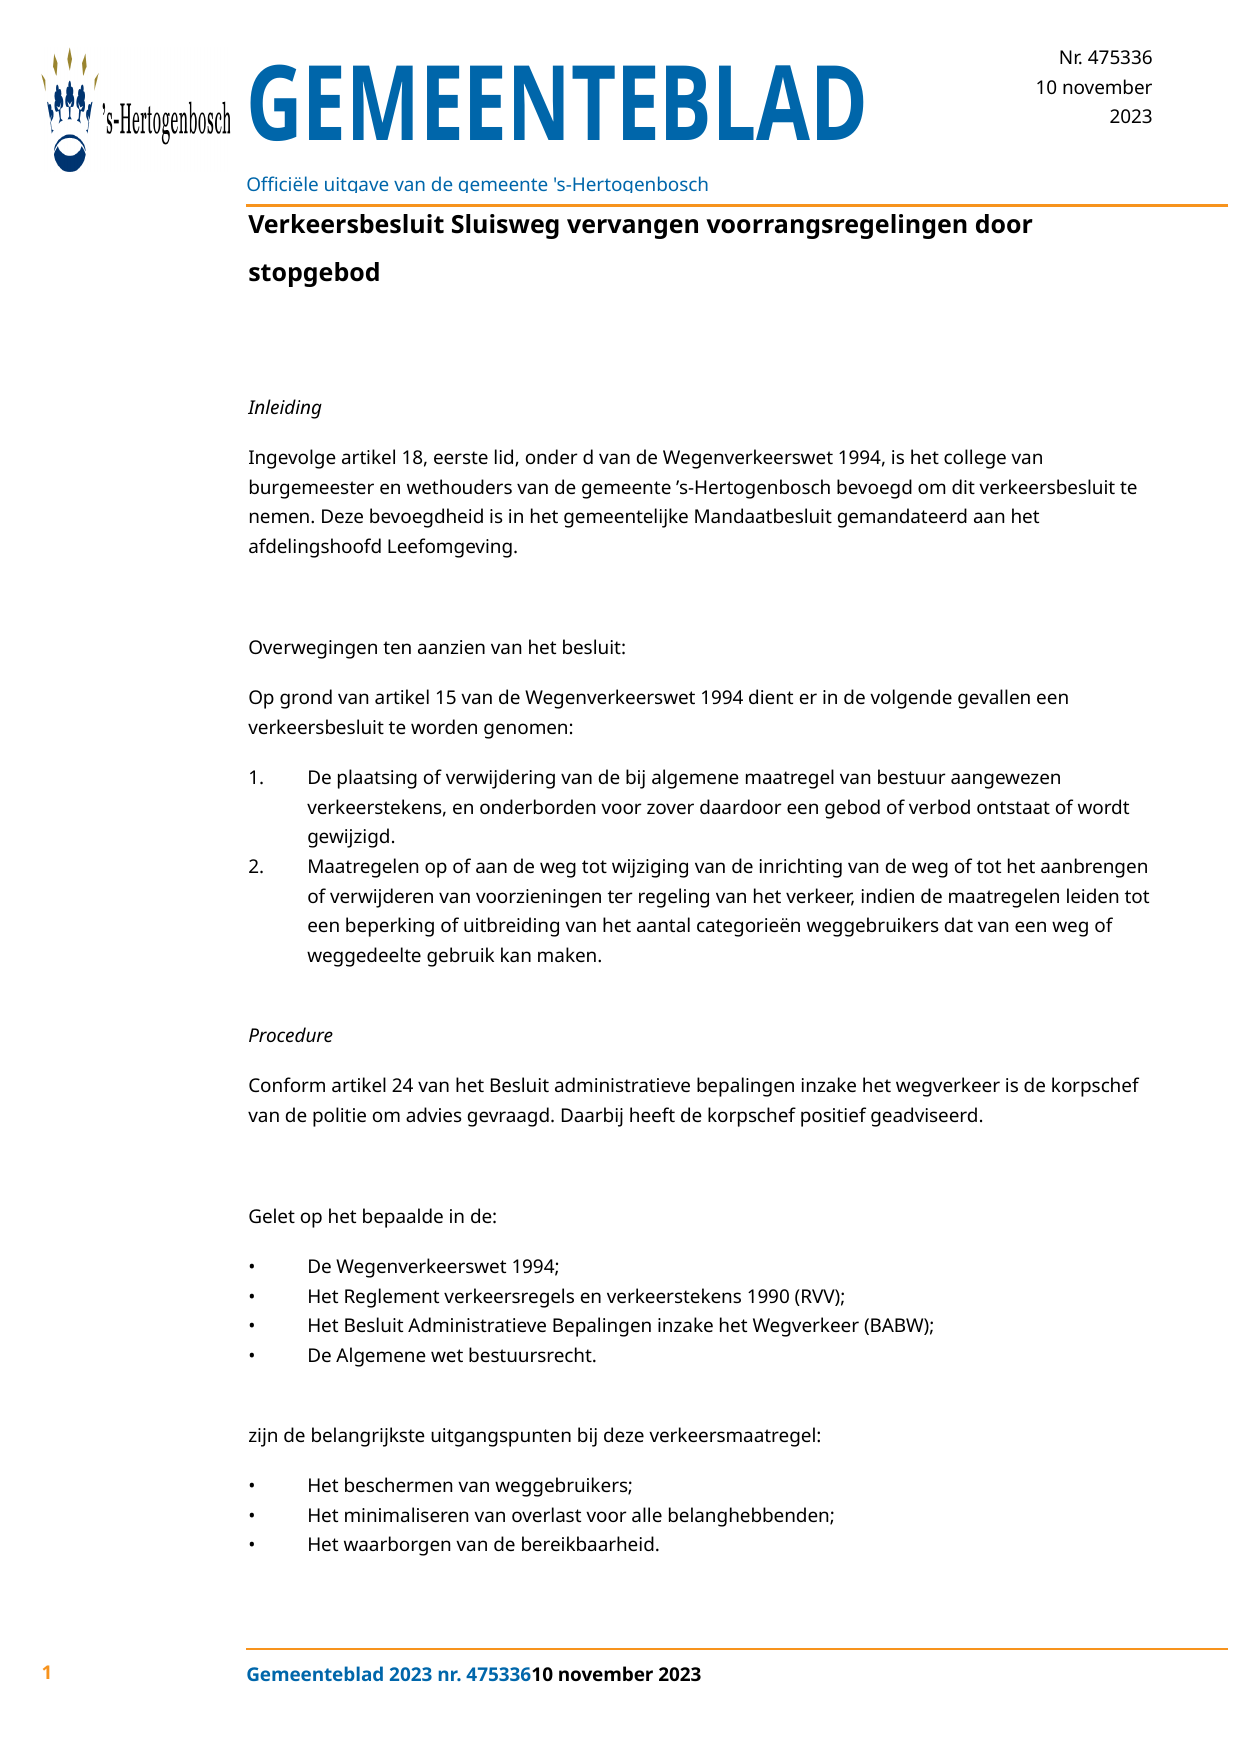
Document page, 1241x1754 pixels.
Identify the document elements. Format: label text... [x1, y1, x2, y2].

text Gelet op het bepaalde in de: [248, 1203, 1152, 1228]
text zijn de belangrijkste uitgangspunten bij deze verkeersmaatregel: [248, 1422, 1152, 1448]
list Het minimaliseren van overlast voor alle belanghebbenden; [248, 1502, 1152, 1528]
picture [41, 47, 231, 172]
list Het Reglement verkeersregels en verkeerstekens 1990 (RVV); [248, 1283, 1152, 1308]
list De Algemene wet bestuursrecht. [248, 1342, 1152, 1368]
list De plaatsing of verwijdering van de bij algemene maatregel van bestuur aangewezen verkeerstekens, en onderborden voor zover daardoor een gebod of verbod ontstaat of wordt gewijzigd. [248, 764, 1152, 849]
list Het waarborgen van de bereikbaarheid. [248, 1532, 1152, 1557]
text Overwegingen ten aanzien van het besluit: [248, 634, 1152, 660]
list Het Besluit Administratieve Bepalingen inzake het Wegverkeer (BABW); [248, 1312, 1152, 1338]
list Het beschermen van weggebruikers; [248, 1472, 1152, 1498]
text Inleiding [248, 394, 1152, 420]
text Conform artikel 24 van het Besluit administratieve bepalingen inzake het wegverkeer is de korpschef van de politie om advies gevraagd. Daarbij heeft de korpschef positief geadviseerd. [248, 1072, 1152, 1128]
text Ingevolge artikel 18, eerste lid, onder d van de Wegenverkeerswet 1994, is het college van burgemeester en wethouders van de gemeente ’s-Hertogenbosch bevoegd om dit verkeersbesluit te nemen. Deze bevoegdheid is in het gemeentelijke Mandaatbesluit gemandateerd aan het afdelingshoofd Leefomgeving. [248, 444, 1152, 559]
text Verkeersbesluit Sluisweg vervangen voorrangsregelingen door stopgebod [248, 207, 1152, 288]
list De Wegenverkeerswet 1994; [248, 1253, 1152, 1279]
text Op grond van artikel 15 van de Wegenverkeerswet 1994 dient er in de volgende gevallen een verkeersbesluit te worden genomen: [248, 684, 1152, 740]
list Maatregelen op of aan de weg tot wijziging van de inrichting van de weg of tot het aanbrengen of verwijderen van voorzieningen ter regeling van het verkeer, indien de maatregelen leiden tot een beperking of uitbreiding van het aantal categorieën weggebruikers dat van een weg of weggedeelte gebruik kan maken. [248, 853, 1152, 968]
text Procedure [248, 1022, 1152, 1048]
